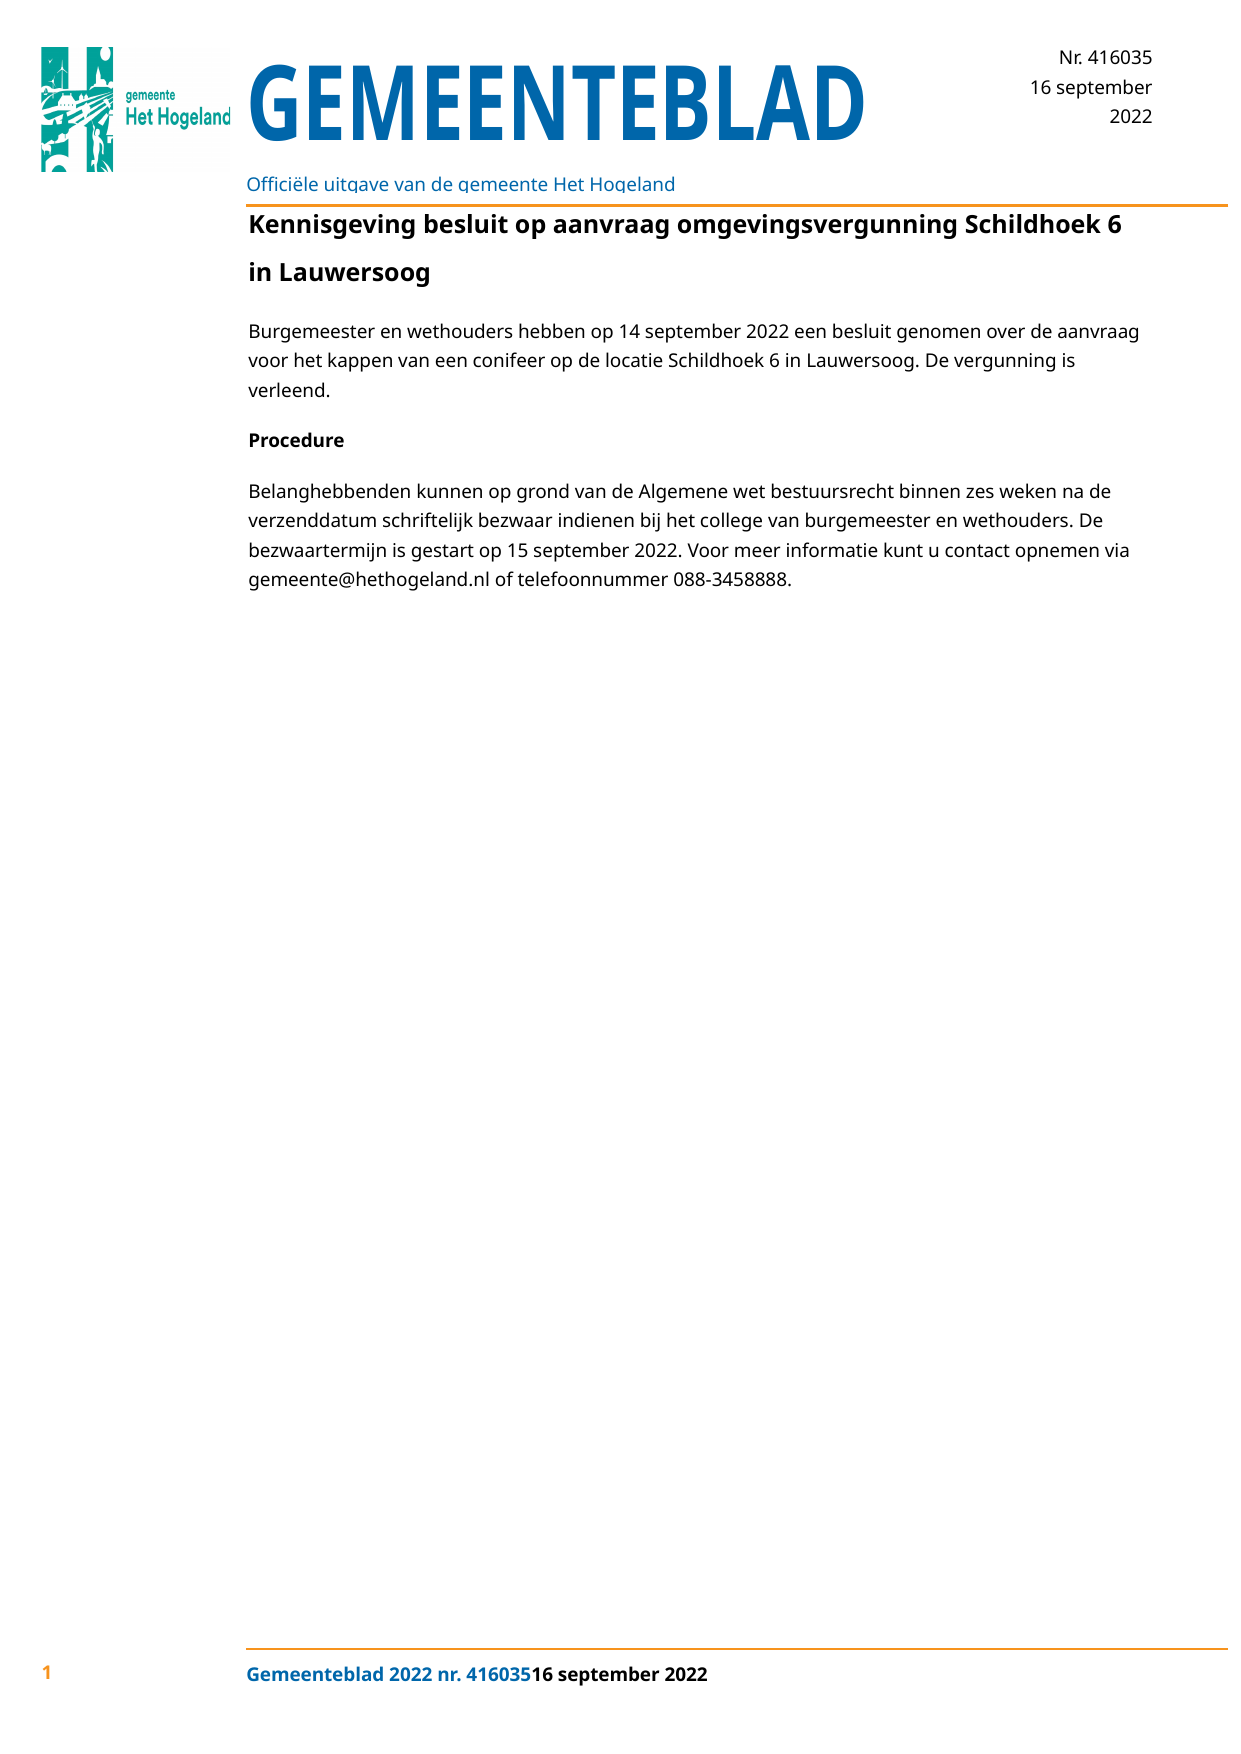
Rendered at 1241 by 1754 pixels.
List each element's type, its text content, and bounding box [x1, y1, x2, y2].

picture [41, 47, 231, 172]
text Kennisgeving besluit op aanvraag omgevingsvergunning Schildhoek 6 in Lauwersoog [248, 207, 1152, 288]
text Procedure [248, 427, 1152, 453]
text Burgemeester en wethouders hebben op 14 september 2022 een besluit genomen over de aanvraag voor het kappen van een conifeer op de locatie Schildhoek 6 in Lauwersoog. De vergunning is verleend. [248, 318, 1152, 403]
text Belanghebbenden kunnen op grond van de Algemene wet bestuursrecht binnen zes weken na de verzenddatum schriftelijk bezwaar indienen bij het college van burgemeester en wethouders. De bezwaartermijn is gestart op 15 september 2022. Voor meer informatie kunt u contact opnemen via gemeente@hethogeland.nl of telefoonnummer 088-3458888. [248, 478, 1152, 592]
